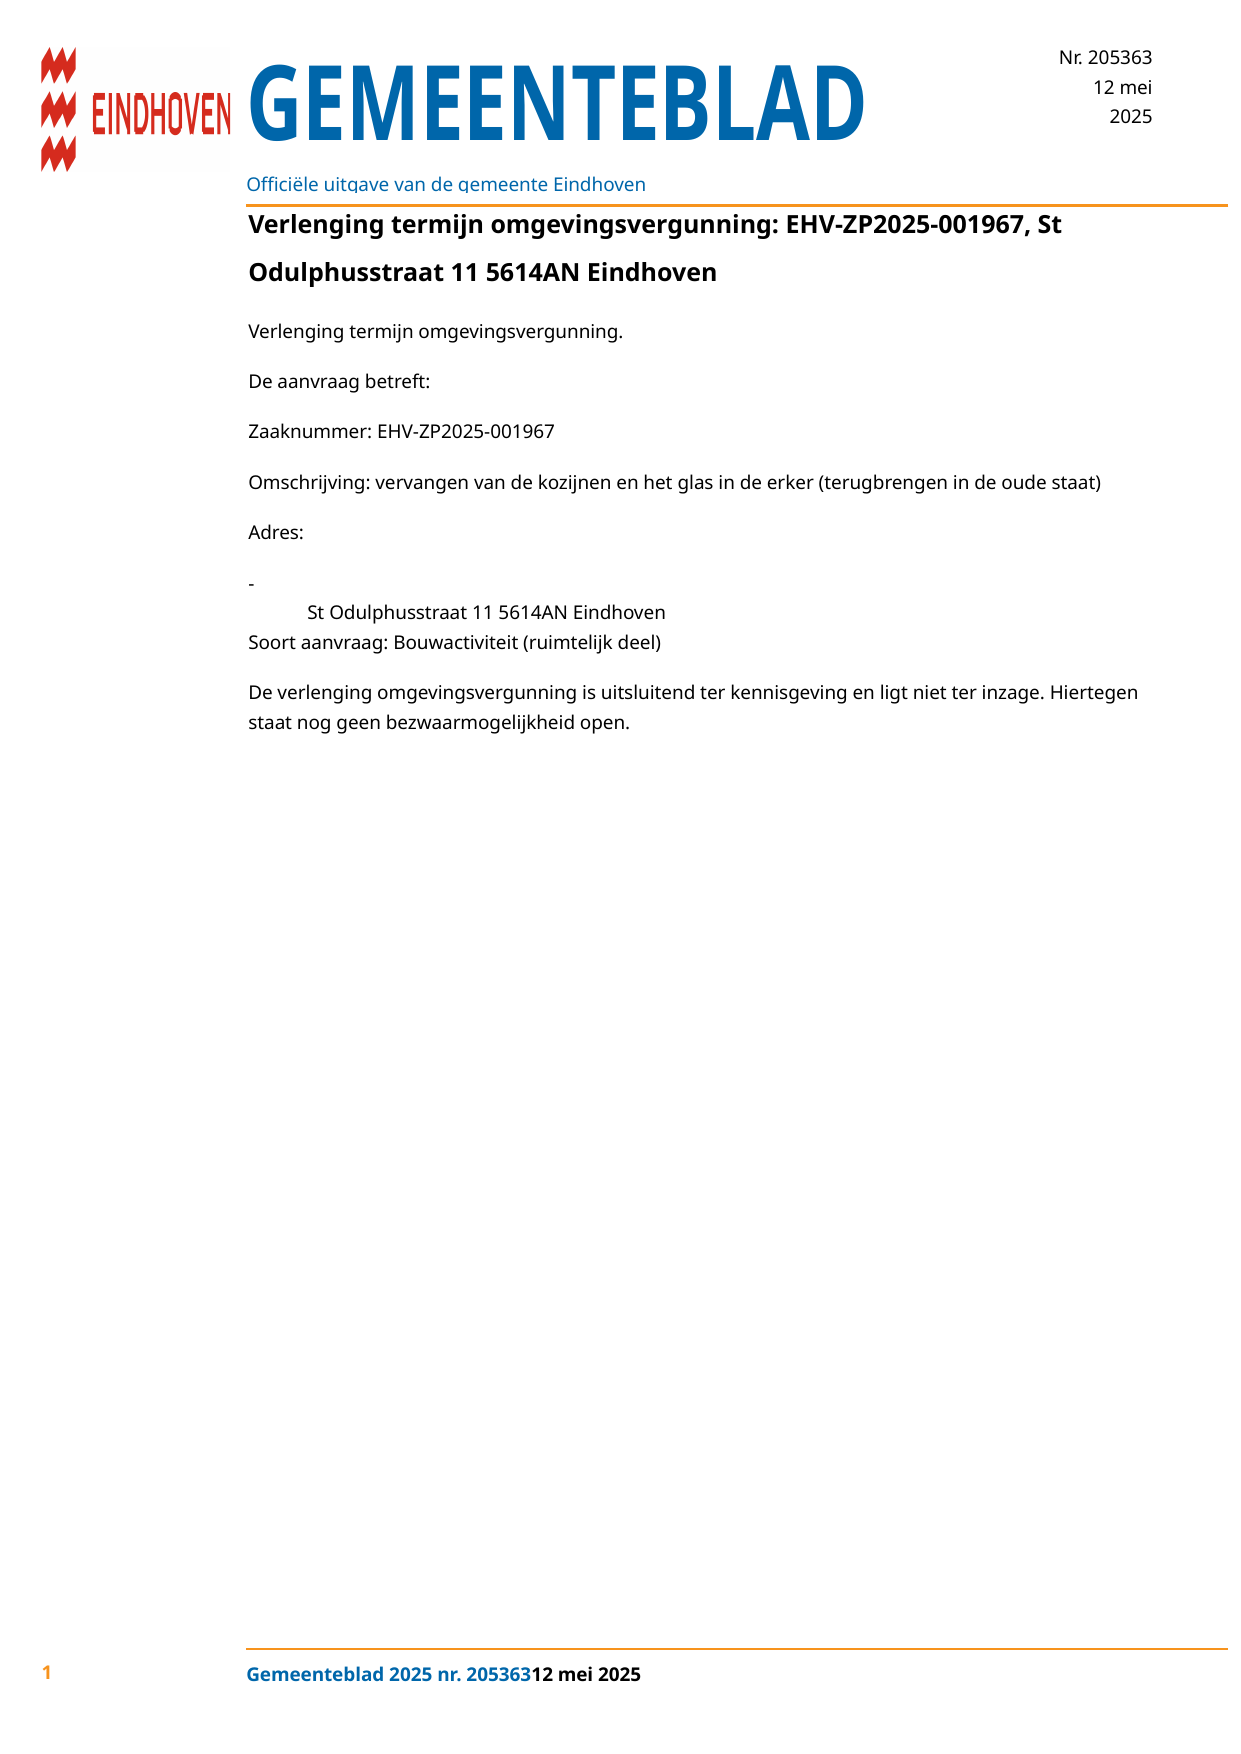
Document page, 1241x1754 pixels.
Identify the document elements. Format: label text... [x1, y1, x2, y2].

text Adres: [248, 519, 1152, 545]
list St Odulphusstraat 11 5614AN Eindhoven [248, 599, 1152, 625]
picture [41, 47, 231, 172]
text Verlenging termijn omgevingsvergunning. [248, 318, 1152, 344]
text De aanvraag betreft: [248, 368, 1152, 394]
text Omschrijving: vervangen van de kozijnen en het glas in de erker (terugbrengen in de oude staat) [248, 469, 1152, 495]
text Soort aanvraag: Bouwactiviteit (ruimtelijk deel) [248, 629, 1152, 655]
text Zaaknummer: EHV-ZP2025-001967 [248, 419, 1152, 444]
text De verlenging omgevingsvergunning is uitsluitend ter kennisgeving en ligt niet ter inzage. Hiertegen staat nog geen bezwaarmogelijkheid open. [248, 679, 1152, 735]
text Verlenging termijn omgevingsvergunning: EHV-ZP2025-001967, St Odulphusstraat 11 5614AN Eindhoven [248, 207, 1152, 288]
